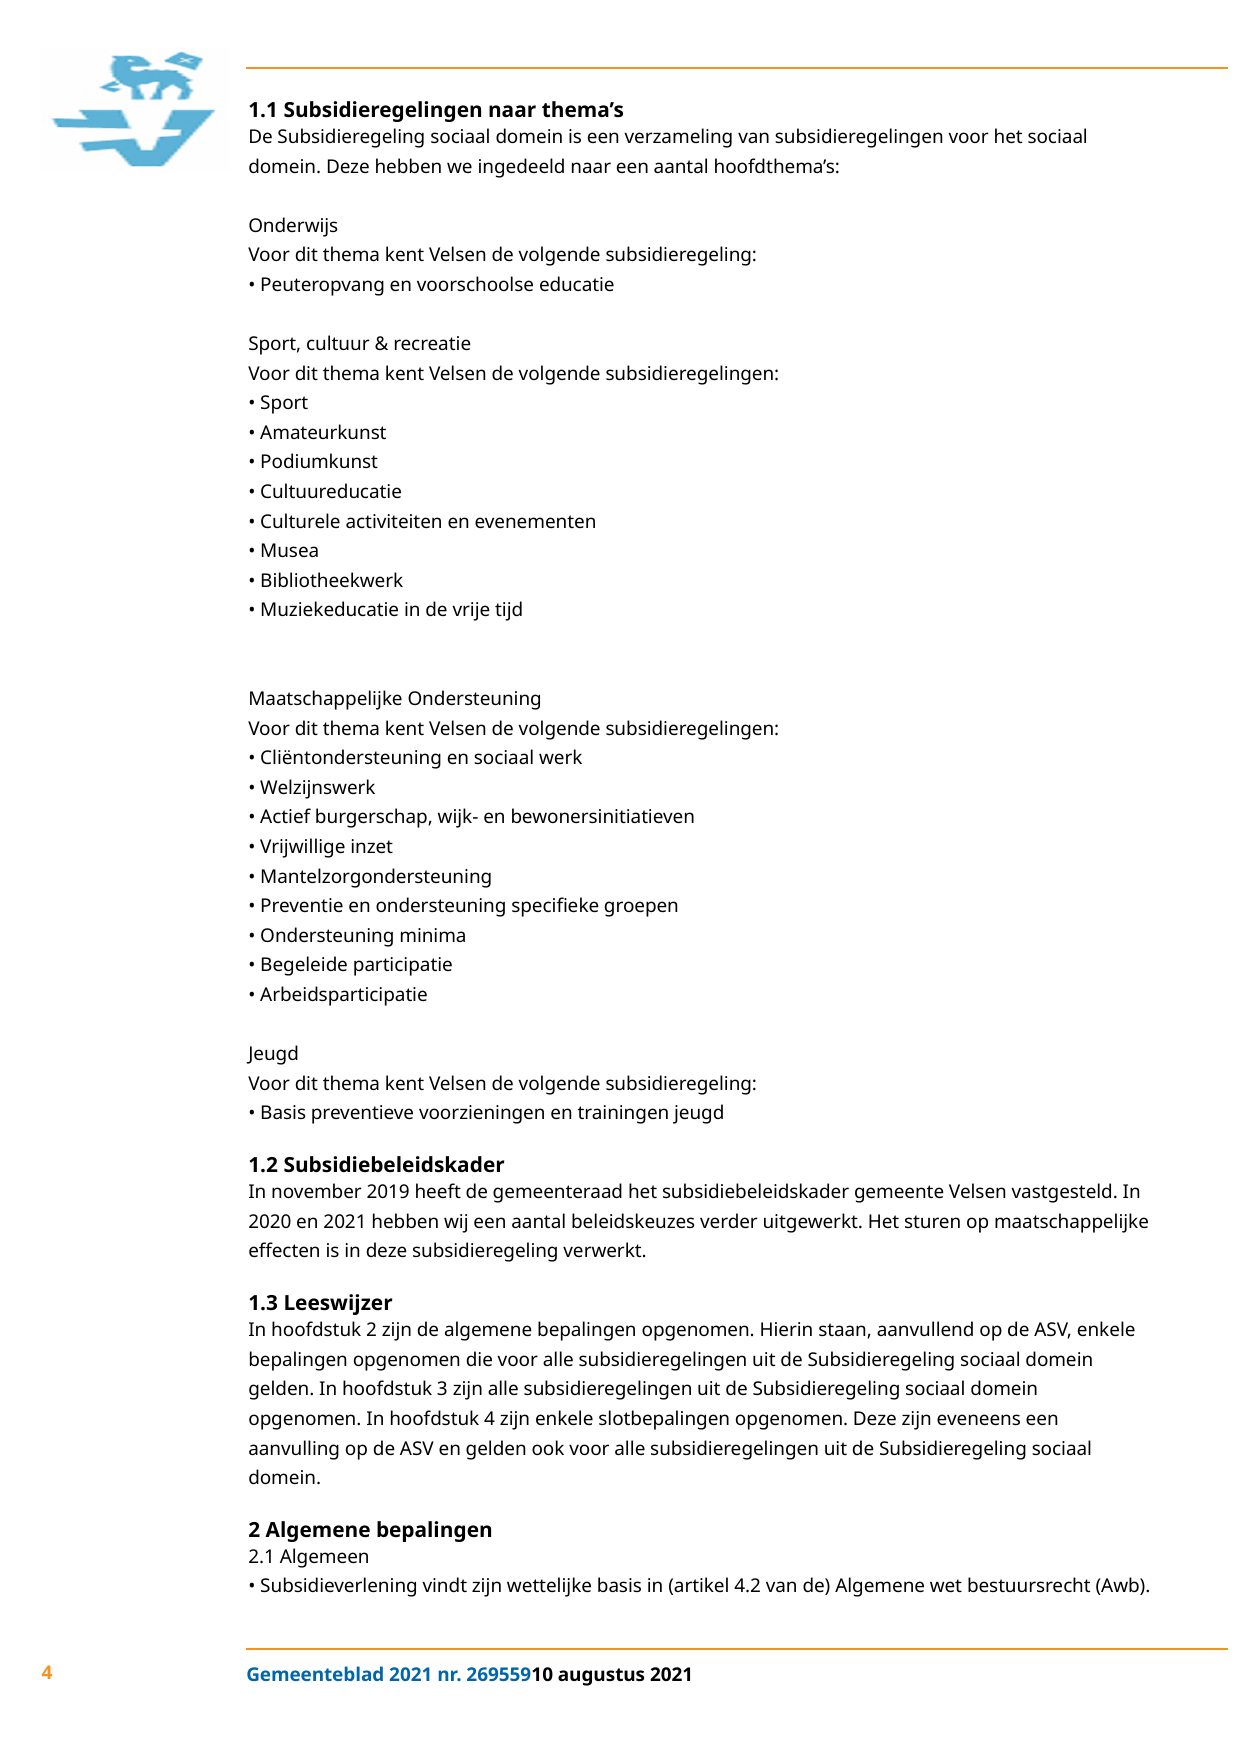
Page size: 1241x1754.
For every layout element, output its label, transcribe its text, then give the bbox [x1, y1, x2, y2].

text Voor dit thema kent Velsen de volgende subsidieregelingen: [248, 715, 1152, 741]
text • Muziekeducatie in de vrije tijd [248, 597, 1152, 622]
text De Subsidieregeling sociaal domein is een verzameling van subsidieregelingen voor het sociaal domein. Deze hebben we ingedeeld naar een aantal hoofdthema’s: [248, 123, 1152, 178]
text • Sport [248, 389, 1152, 415]
text In hoofdstuk 2 zijn de algemene bepalingen opgenomen. Hierin staan, aanvullend op de ASV, enkele bepalingen opgenomen die voor alle subsidieregelingen uit de Subsidieregeling sociaal domein gelden. In hoofdstuk 3 zijn alle subsidieregelingen uit de Subsidieregeling sociaal domein opgenomen. In hoofdstuk 4 zijn enkele slotbepalingen opgenomen. Deze zijn eveneens een aanvulling op de ASV en gelden ook voor alle subsidieregelingen uit de Subsidieregeling sociaal domein. [248, 1316, 1152, 1490]
picture [41, 47, 231, 172]
text 1.2 Subsidiebeleidskader [248, 1150, 1152, 1178]
text Jeugd [248, 1040, 1152, 1066]
text • Cultuureducatie [248, 478, 1152, 504]
text • Subsidieverlening vindt zijn wettelijke basis in (artikel 4.2 van de) Algemene wet bestuursrecht (Awb). [248, 1573, 1152, 1598]
text • Podiumkunst [248, 449, 1152, 474]
text Voor dit thema kent Velsen de volgende subsidieregeling: [248, 1070, 1152, 1096]
text Voor dit thema kent Velsen de volgende subsidieregeling: [248, 242, 1152, 267]
text 1.1 Subsidieregelingen naar thema’s [248, 95, 1152, 123]
text • Bibliotheekwerk [248, 567, 1152, 593]
text Onderwijs [248, 212, 1152, 238]
text • Welzijnswerk [248, 774, 1152, 800]
text Voor dit thema kent Velsen de volgende subsidieregelingen: [248, 360, 1152, 386]
text • Peuteropvang en voorschoolse educatie [248, 271, 1152, 297]
text • Ondersteuning minima [248, 922, 1152, 948]
text 2.1 Algemeen [248, 1543, 1152, 1569]
text • Cliëntondersteuning en sociaal werk [248, 744, 1152, 770]
text • Begeleide participatie [248, 952, 1152, 977]
text Sport, cultuur & recreatie [248, 330, 1152, 356]
text • Actief burgerschap, wijk- en bewonersinitiatieven [248, 804, 1152, 829]
text • Musea [248, 537, 1152, 563]
text • Basis preventieve voorzieningen en trainingen jeugd [248, 1099, 1152, 1125]
text • Culturele activiteiten en evenementen [248, 508, 1152, 533]
text In november 2019 heeft de gemeenteraad het subsidiebeleidskader gemeente Velsen vastgesteld. In 2020 en 2021 hebben wij een aantal beleidskeuzes verder uitgewerkt. Het sturen op maatschappelijke effecten is in deze subsidieregeling verwerkt. [248, 1178, 1152, 1263]
text • Mantelzorgondersteuning [248, 863, 1152, 888]
text • Amateurkunst [248, 419, 1152, 445]
text • Vrijwillige inzet [248, 833, 1152, 859]
text 1.3 Leeswijzer [248, 1288, 1152, 1316]
text • Preventie en ondersteuning specifieke groepen [248, 892, 1152, 918]
text 2 Algemene bepalingen [248, 1515, 1152, 1543]
text Maatschappelijke Ondersteuning [248, 685, 1152, 711]
text • Arbeidsparticipatie [248, 981, 1152, 1007]
